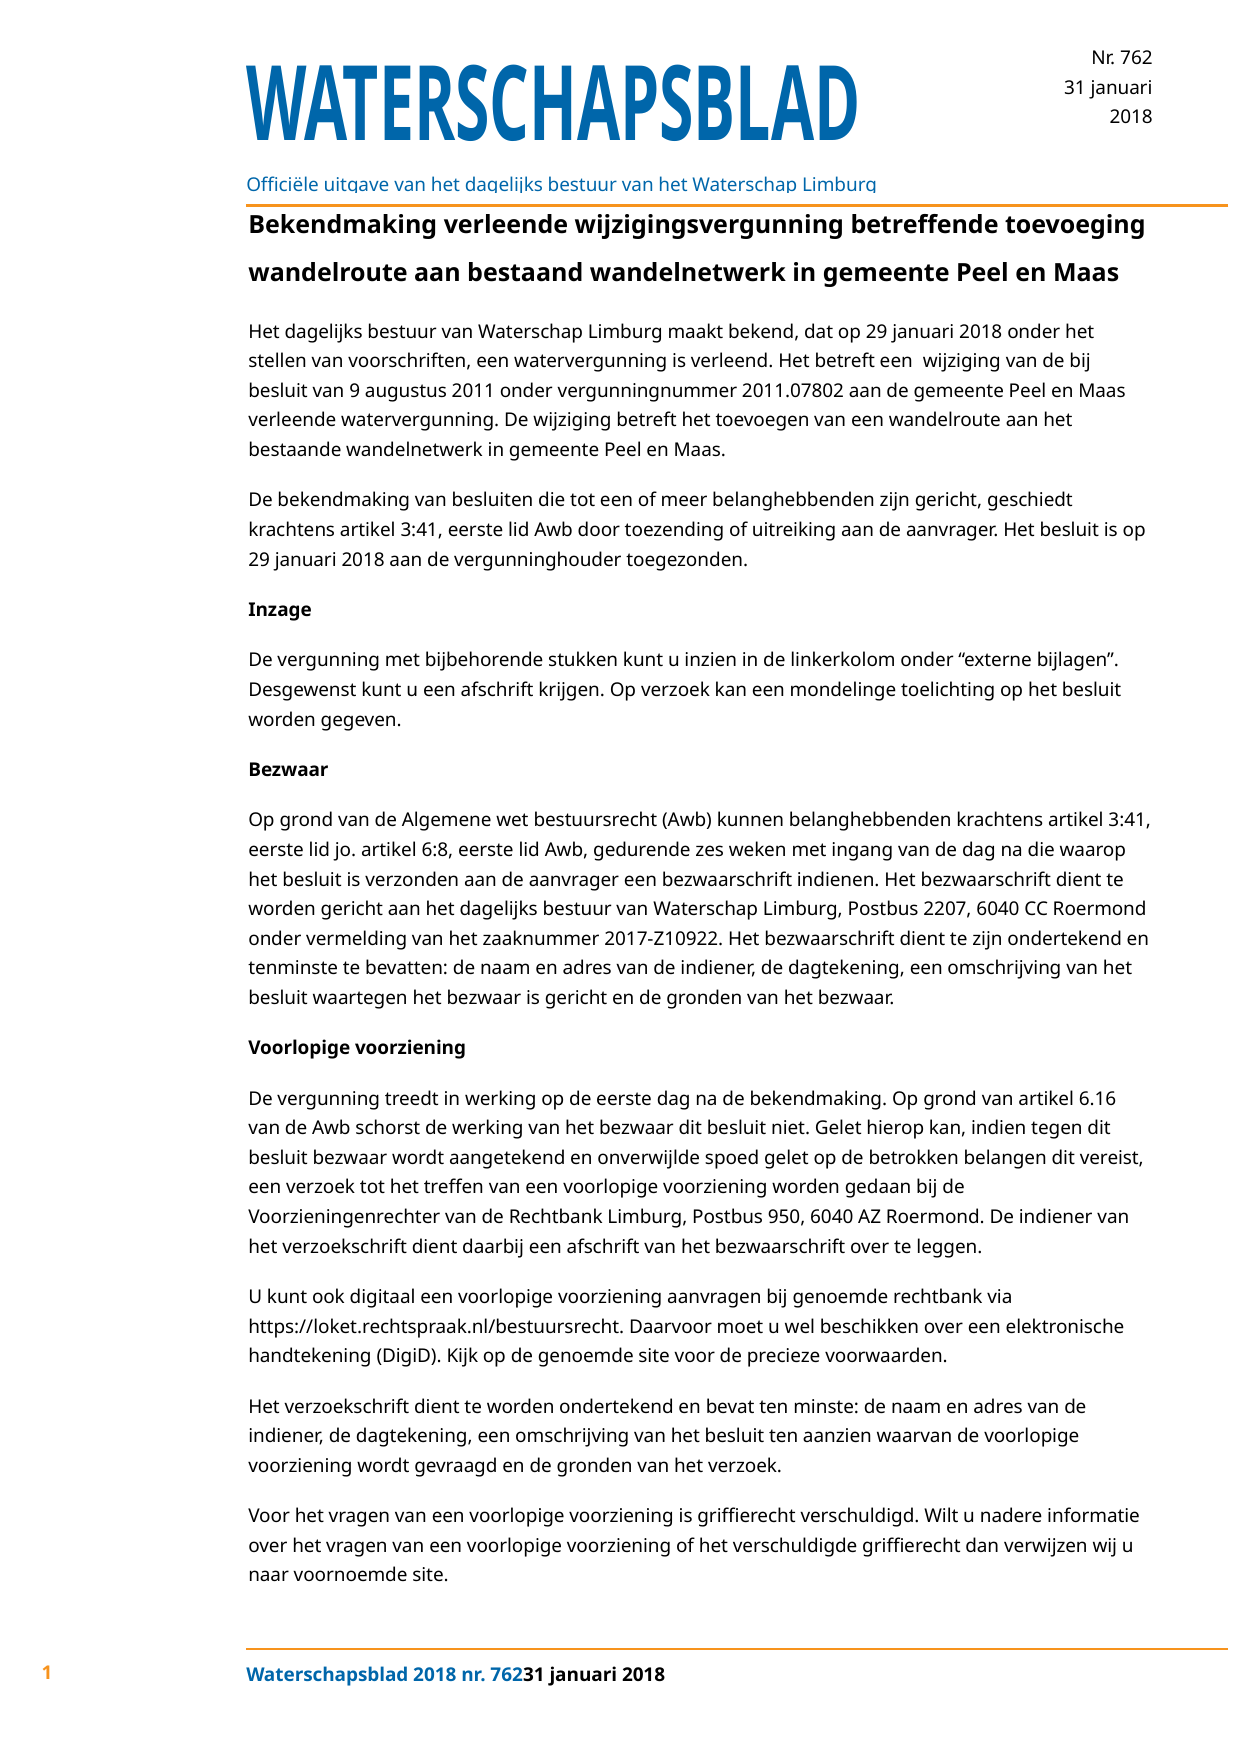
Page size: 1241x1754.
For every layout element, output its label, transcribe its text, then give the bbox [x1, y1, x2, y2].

text De vergunning treedt in werking op de eerste dag na de bekendmaking. Op grond van artikel 6.16 van de Awb schorst de werking van het bezwaar dit besluit niet. Gelet hierop kan, indien tegen dit besluit bezwaar wordt aangetekend en onverwijlde spoed gelet op de betrokken belangen dit vereist, een verzoek tot het treffen van een voorlopige voorziening worden gedaan bij de Voorzieningenrechter van de Rechtbank Limburg, Postbus 950, 6040 AZ Roermond. De indiener van het verzoekschrift dient daarbij een afschrift van het bezwaarschrift over te leggen. [248, 1085, 1152, 1259]
text Voor het vragen van een voorlopige voorziening is griffierecht verschuldigd. Wilt u nadere informatie over het vragen van een voorlopige voorziening of het verschuldigde griffierecht dan verwijzen wij u naar voornoemde site. [248, 1502, 1152, 1587]
text U kunt ook digitaal een voorlopige voorziening aanvragen bij genoemde rechtbank via https://loket.rechtspraak.nl/bestuursrecht. Daarvoor moet u wel beschikken over een elektronische handtekening (DigiD). Kijk op de genoemde site voor de precieze voorwaarden. [248, 1283, 1152, 1368]
text Voorlopige voorziening [248, 1034, 1152, 1060]
text Het dagelijks bestuur van Waterschap Limburg maakt bekend, dat op 29 januari 2018 onder het stellen van voorschriften, een watervergunning is verleend. Het betreft een wijziging van de bij besluit van 9 augustus 2011 onder vergunningnummer 2011.07802 aan de gemeente Peel en Maas verleende watervergunning. De wijziging betreft het toevoegen van een wandelroute aan het bestaande wandelnetwerk in gemeente Peel en Maas. [248, 318, 1152, 462]
text Bezwaar [248, 756, 1152, 782]
text De vergunning met bijbehorende stukken kunt u inzien in de linkerkolom onder “externe bijlagen”. Desgewenst kunt u een afschrift krijgen. Op verzoek kan een mondelinge toelichting op het besluit worden gegeven. [248, 647, 1152, 732]
text Het verzoekschrift dient te worden ondertekend en bevat ten minste: de naam en adres van de indiener, de dagtekening, een omschrijving van het besluit ten aanzien waarvan de voorlopige voorziening wordt gevraagd en de gronden van het verzoek. [248, 1393, 1152, 1478]
text Inzage [248, 596, 1152, 622]
text Op grond van de Algemene wet bestuursrecht (Awb) kunnen belanghebbenden krachtens artikel 3:41, eerste lid jo. artikel 6:8, eerste lid Awb, gedurende zes weken met ingang van de dag na die waarop het besluit is verzonden aan de aanvrager een bezwaarschrift indienen. Het bezwaarschrift dient te worden gericht aan het dagelijks bestuur van Waterschap Limburg, Postbus 2207, 6040 CC Roermond onder vermelding van het zaaknummer 2017-Z10922. Het bezwaarschrift dient te zijn ondertekend en tenminste te bevatten: de naam en adres van de indiener, de dagtekening, een omschrijving van het besluit waartegen het bezwaar is gericht en de gronden van het bezwaar. [248, 807, 1152, 1010]
picture [41, 47, 231, 172]
text De bekendmaking van besluiten die tot een of meer belanghebbenden zijn gericht, geschiedt krachtens artikel 3:41, eerste lid Awb door toezending of uitreiking aan de aanvrager. Het besluit is op 29 januari 2018 aan de vergunninghouder toegezonden. [248, 487, 1152, 572]
text Bekendmaking verleende wijzigingsvergunning betreffende toevoeging wandelroute aan bestaand wandelnetwerk in gemeente Peel en Maas [248, 207, 1152, 288]
